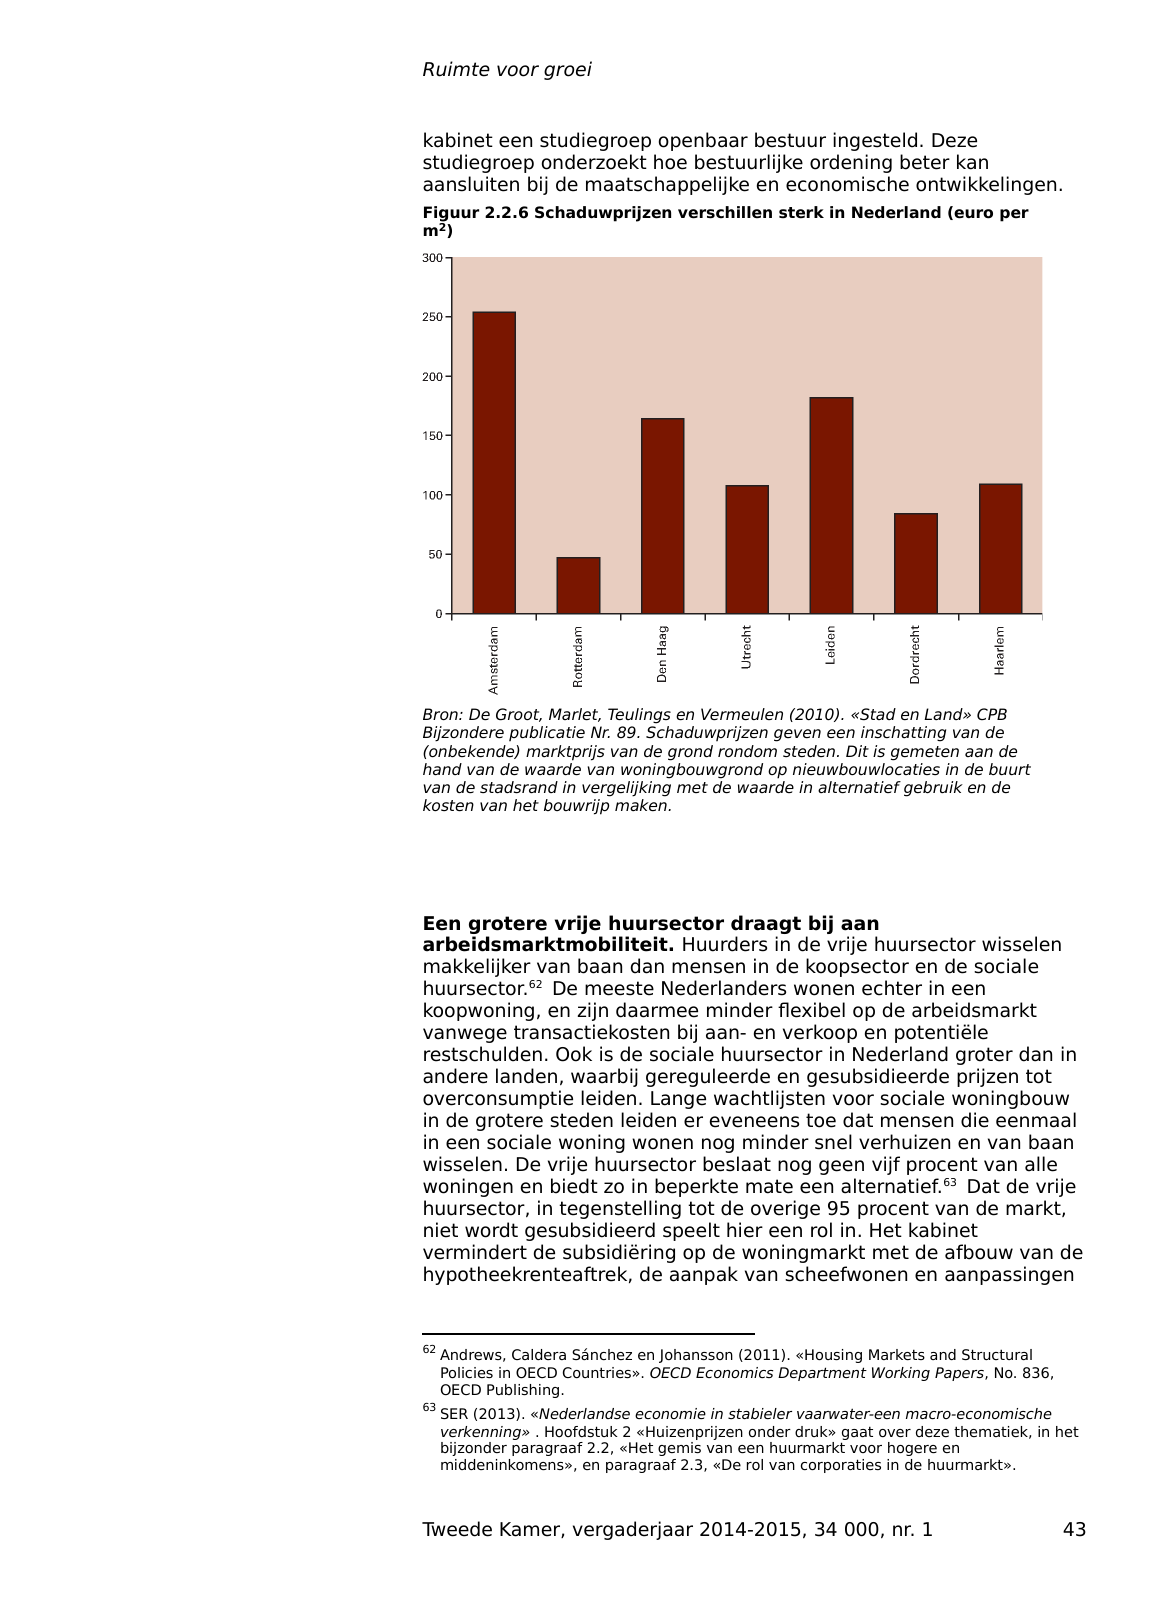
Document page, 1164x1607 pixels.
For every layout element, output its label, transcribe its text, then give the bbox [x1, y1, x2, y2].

text Figuur 2.2.6 Schaduwprijzen verschillen sterk in Nederland (euro per m2) [422, 204, 1042, 240]
text SER (2013). «Nederlandse economie in stabieler vaarwater-een macro-economische verkenning» . Hoofdstuk 2 «Huizenprijzen onder druk» gaat over deze thematiek, in het bijzonder paragraaf 2.2, «Het gemis van een huurmarkt voor hogere en middeninkomens», en paragraaf 2.3, «De rol van corporaties in de huurmarkt». [422, 1402, 1087, 1474]
text kabinet een studiegroep openbaar bestuur ingesteld. Deze studiegroep onderzoekt hoe bestuurlijke ordening beter kan aansluiten bij de maatschappelijke en economische ontwikkelingen. [422, 130, 1087, 196]
picture [422, 251, 1043, 695]
text Andrews, Caldera Sánchez en Johansson (2011). «Housing Markets and Structural Policies in OECD Countries». OECD Economics Department Working Papers, No. 836, OECD Publishing. [422, 1343, 1087, 1399]
text Bron: De Groot, Marlet, Teulings en Vermeulen (2010). «Stad en Land» CPB Bijzondere publicatie Nr. 89. Schaduwprijzen geven een inschatting van de (onbekende) marktprijs van de grond rondom steden. Dit is gemeten aan de hand van de waarde van woningbouwgrond op nieuwbouwlocaties in de buurt van de stadsrand in vergelijking met de waarde in alternatief gebruik en de kosten van het bouwrijp maken. [422, 706, 1042, 815]
text Een grotere vrije huursector draagt bij aan arbeidsmarktmobiliteit. Huurders in de vrije huursector wisselen makkelijker van baan dan mensen in de koopsector en de sociale huursector. De meeste Nederlanders wonen echter in een koopwoning, en zijn daarmee minder flexibel op de arbeidsmarkt vanwege transactiekosten bij aan- en verkoop en potentiële restschulden. Ook is de sociale huursector in Nederland groter dan in andere landen, waarbij gereguleerde en gesubsidieerde prijzen tot overconsumptie leiden. Lange wachtlijsten voor sociale woningbouw in de grotere steden leiden er eveneens toe dat mensen die eenmaal in een sociale woning wonen nog minder snel verhuizen en van baan wisselen. De vrije huursector beslaat nog geen vijf procent van alle woningen en biedt zo in beperkte mate een alternatief. Dat de vrije huursector, in tegenstelling tot de overige 95 procent van de markt, niet wordt gesubsidieerd speelt hier een rol in. Het kabinet vermindert de subsidiëring op de woningmarkt met de afbouw van de hypotheekrenteaftrek, de aanpak van scheefwonen en aanpassingen [422, 912, 1087, 1286]
